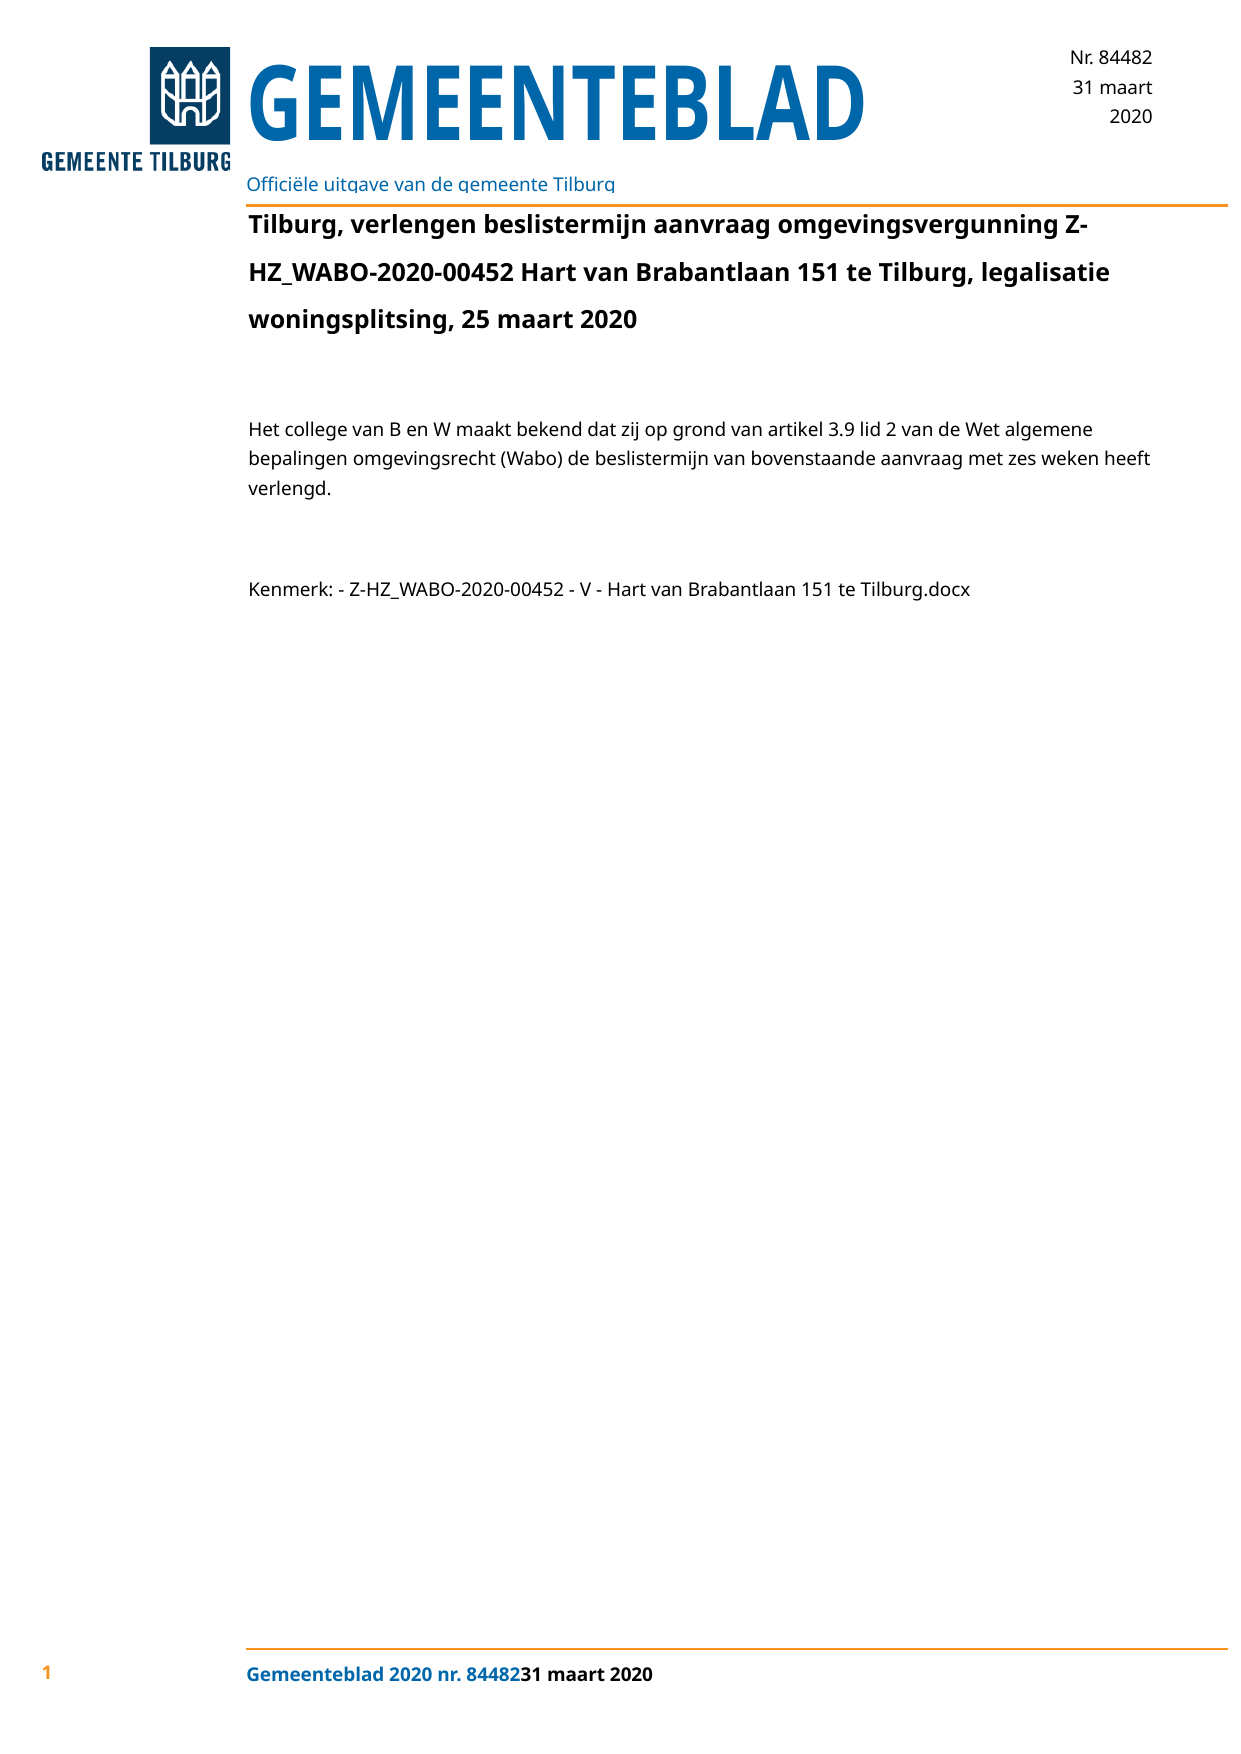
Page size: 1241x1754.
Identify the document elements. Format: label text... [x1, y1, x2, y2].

text Tilburg, verlengen beslistermijn aanvraag omgevingsvergunning Z-HZ_WABO-2020-00452 Hart van Brabantlaan 151 te Tilburg, legalisatie woningsplitsing, 25 maart 2020 [248, 207, 1152, 336]
text Kenmerk: - Z-HZ_WABO-2020-00452 - V - Hart van Brabantlaan 151 te Tilburg.docx [248, 576, 1152, 602]
text Het college van B en W maakt bekend dat zij op grond van artikel 3.9 lid 2 van de Wet algemene bepalingen omgevingsrecht (Wabo) de beslistermijn van bovenstaande aanvraag met zes weken heeft verlengd. [248, 416, 1152, 501]
picture [41, 47, 231, 172]
